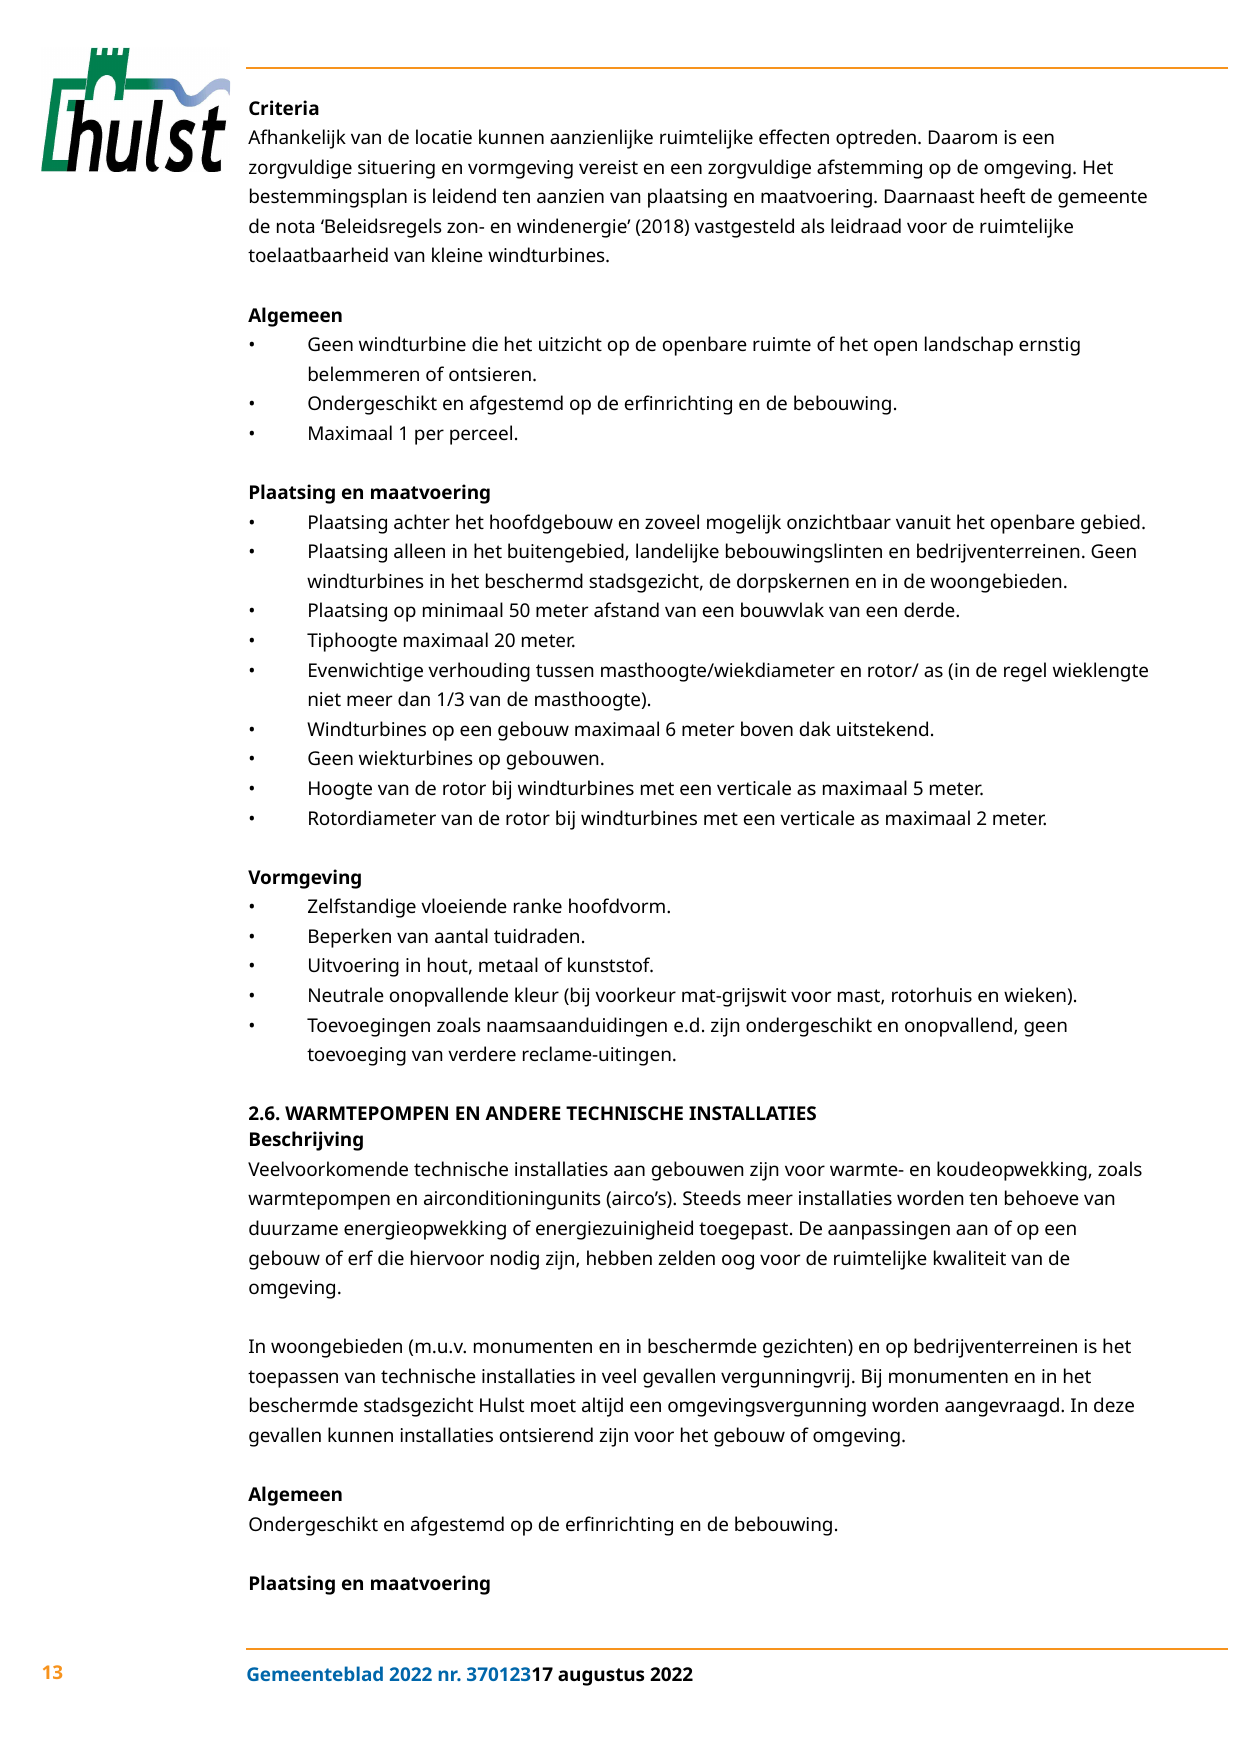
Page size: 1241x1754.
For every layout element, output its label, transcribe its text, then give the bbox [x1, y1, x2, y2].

list Plaatsing op minimaal 50 meter afstand van een bouwvlak van een derde. [248, 598, 1152, 623]
picture [41, 47, 231, 172]
list Neutrale onopvallende kleur (bij voorkeur mat-grijswit voor mast, rotorhuis en wieken). [248, 982, 1152, 1008]
list Ondergeschikt en afgestemd op de erfinrichting en de bebouwing. [248, 391, 1152, 416]
list Hoogte van de rotor bij windturbines met een verticale as maximaal 5 meter. [248, 775, 1152, 801]
list Geen windturbine die het uitzicht op de openbare ruimte of het open landschap ernstig belemmeren of ontsieren. [248, 331, 1152, 387]
text Beschrijving [248, 1126, 1152, 1152]
text Algemeen [248, 302, 1152, 328]
list Plaatsing alleen in het buitengebied, landelijke bebouwingslinten en bedrijventerreinen. Geen windturbines in het beschermd stadsgezicht, de dorpskernen en in de woongebieden. [248, 538, 1152, 594]
list Geen wiekturbines op gebouwen. [248, 746, 1152, 771]
text Criteria [248, 95, 1152, 121]
text Plaatsing en maatvoering [248, 479, 1152, 505]
list Uitvoering in hout, metaal of kunststof. [248, 953, 1152, 978]
list Maximaal 1 per perceel. [248, 420, 1152, 446]
list Beperken van aantal tuidraden. [248, 923, 1152, 949]
list Rotordiameter van de rotor bij windturbines met een verticale as maximaal 2 meter. [248, 805, 1152, 831]
text Algemeen [248, 1481, 1152, 1507]
text Plaatsing en maatvoering [248, 1570, 1152, 1596]
list Plaatsing achter het hoofdgebouw en zoveel mogelijk onzichtbaar vanuit het openbare gebied. [248, 509, 1152, 535]
list Zelfstandige vloeiende ranke hoofdvorm. [248, 893, 1152, 919]
text In woongebieden (m.u.v. monumenten en in beschermde gezichten) en op bedrijventerreinen is het toepassen van technische installaties in veel gevallen vergunningvrij. Bij monumenten en in het beschermde stadsgezicht Hulst moet altijd een omgevingsvergunning worden aangevraagd. In deze gevallen kunnen installaties ontsierend zijn voor het gebouw of omgeving. [248, 1333, 1152, 1448]
text Veelvoorkomende technische installaties aan gebouwen zijn voor warmte- en koudeopwekking, zoals warmtepompen en airconditioningunits (airco’s). Steeds meer installaties worden ten behoeve van duurzame energieopwekking of energiezuinigheid toegepast. De aanpassingen aan of op een gebouw of erf die hiervoor nodig zijn, hebben zelden oog voor de ruimtelijke kwaliteit van de omgeving. [248, 1156, 1152, 1300]
list Toevoegingen zoals naamsaanduidingen e.d. zijn ondergeschikt en onopvallend, geen toevoeging van verdere reclame-uitingen. [248, 1012, 1152, 1067]
text 2.6. WARMTEPOMPEN EN ANDERE TECHNISCHE INSTALLATIES [248, 1101, 1152, 1126]
list Evenwichtige verhouding tussen masthoogte/wiekdiameter en rotor/ as (in de regel wieklengte niet meer dan 1/3 van de masthoogte). [248, 657, 1152, 712]
text Afhankelijk van de locatie kunnen aanzienlijke ruimtelijke effecten optreden. Daarom is een zorgvuldige situering en vormgeving vereist en een zorgvuldige afstemming op de omgeving. Het bestemmingsplan is leidend ten aanzien van plaatsing en maatvoering. Daarnaast heeft de gemeente de nota ‘Beleidsregels zon- en windenergie’ (2018) vastgesteld als leidraad voor de ruimtelijke toelaatbaarheid van kleine windturbines. [248, 124, 1152, 268]
text Ondergeschikt en afgestemd op de erfinrichting en de bebouwing. [248, 1511, 1152, 1537]
list Windturbines op een gebouw maximaal 6 meter boven dak uitstekend. [248, 716, 1152, 742]
list Tiphoogte maximaal 20 meter. [248, 627, 1152, 653]
text Vormgeving [248, 864, 1152, 890]
